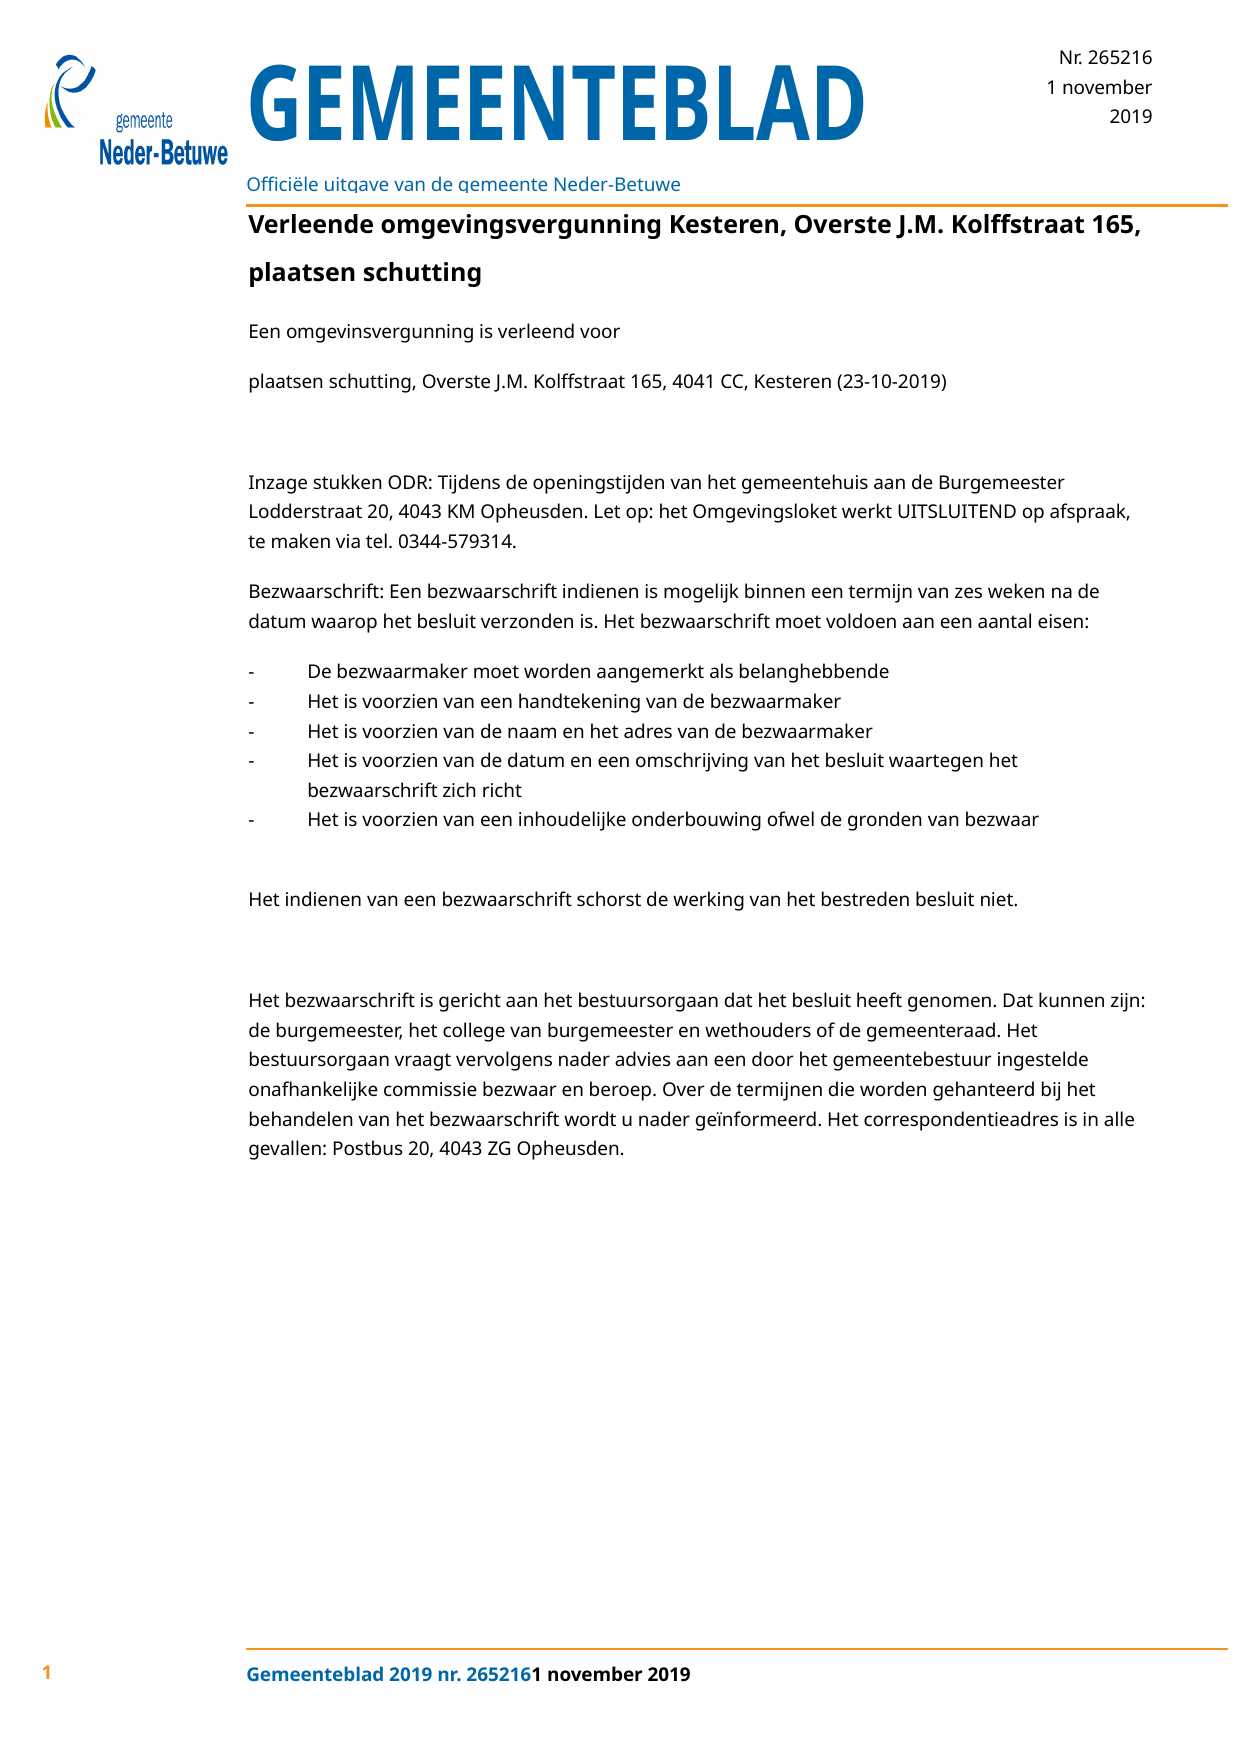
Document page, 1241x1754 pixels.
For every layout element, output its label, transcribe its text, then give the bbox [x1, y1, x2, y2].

text Het indienen van een bezwaarschrift schorst de werking van het bestreden besluit niet. [248, 887, 1152, 912]
list Het is voorzien van de datum en een omschrijving van het besluit waartegen het bezwaarschrift zich richt [248, 747, 1152, 803]
text Een omgevinsvergunning is verleend voor [248, 318, 1152, 344]
list Het is voorzien van een handtekening van de bezwaarmaker [248, 688, 1152, 714]
text plaatsen schutting, Overste J.M. Kolffstraat 165, 4041 CC, Kesteren (23-10-2019) [248, 368, 1152, 394]
list Het is voorzien van een inhoudelijke onderbouwing ofwel de gronden van bezwaar [248, 807, 1152, 832]
text Verleende omgevingsvergunning Kesteren, Overste J.M. Kolffstraat 165, plaatsen schutting [248, 207, 1152, 288]
text Het bezwaarschrift is gericht aan het bestuursorgaan dat het besluit heeft genomen. Dat kunnen zijn: de burgemeester, het college van burgemeester en wethouders of de gemeenteraad. Het bestuursorgaan vraagt vervolgens nader advies aan een door het gemeentebestuur ingestelde onafhankelijke commissie bezwaar en beroep. Over de termijnen die worden gehanteerd bij het behandelen van het bezwaarschrift wordt u nader geïnformeerd. Het correspondentieadres is in alle gevallen: Postbus 20, 4043 ZG Opheusden. [248, 987, 1152, 1161]
list Het is voorzien van de naam en het adres van de bezwaarmaker [248, 718, 1152, 744]
text Bezwaarschrift: Een bezwaarschrift indienen is mogelijk binnen een termijn van zes weken na de datum waarop het besluit verzonden is. Het bezwaarschrift moet voldoen aan een aantal eisen: [248, 579, 1152, 634]
picture [41, 47, 231, 172]
text Inzage stukken ODR: Tijdens de openingstijden van het gemeentehuis aan de Burgemeester Lodderstraat 20, 4043 KM Opheusden. Let op: het Omgevingsloket werkt UITSLUITEND op afspraak, te maken via tel. 0344-579314. [248, 469, 1152, 554]
list De bezwaarmaker moet worden aangemerkt als belanghebbende [248, 659, 1152, 684]
